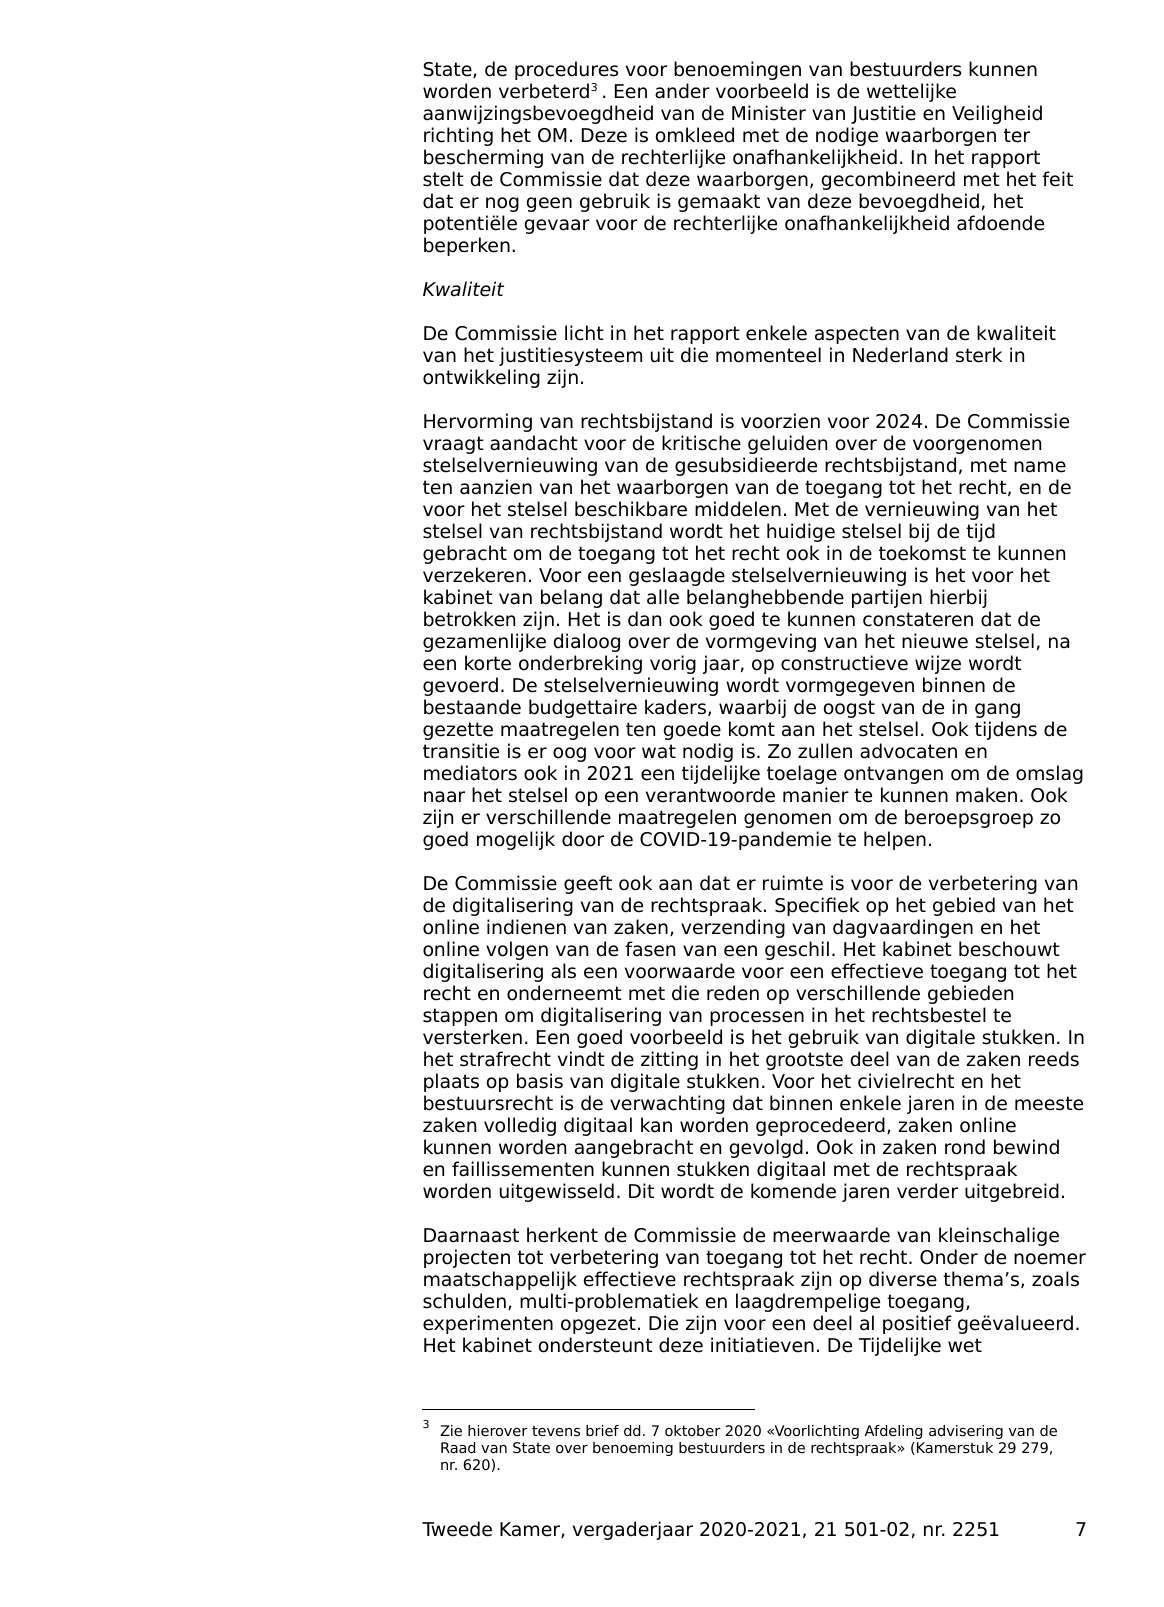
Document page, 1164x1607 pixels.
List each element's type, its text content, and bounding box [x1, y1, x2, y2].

text State, de procedures voor benoemingen van bestuurders kunnen worden verbeterd. Een ander voorbeeld is de wettelijke aanwijzingsbevoegdheid van de Minister van Justitie en Veiligheid richting het OM. Deze is omkleed met de nodige waarborgen ter bescherming van de rechterlijke onafhankelijkheid. In het rapport stelt de Commissie dat deze waarborgen, gecombineerd met het feit dat er nog geen gebruik is gemaakt van deze bevoegdheid, het potentiële gevaar voor de rechterlijke onafhankelijkheid afdoende beperken. [422, 59, 1087, 257]
subtitle Kwaliteit [422, 279, 1087, 301]
text Daarnaast herkent de Commissie de meerwaarde van kleinschalige projecten tot verbetering van toegang tot het recht. Onder de noemer maatschappelijk effectieve rechtspraak zijn op diverse thema’s, zoals schulden, multi-problematiek en laagdrempelige toegang, experimenten opgezet. Die zijn voor een deel al positief geëvalueerd. Het kabinet ondersteunt deze initiatieven. De Tijdelijke wet [422, 1225, 1087, 1357]
text De Commissie licht in het rapport enkele aspecten van de kwaliteit van het justitiesysteem uit die momenteel in Nederland sterk in ontwikkeling zijn. [422, 323, 1087, 389]
text Zie hierover tevens brief dd. 7 oktober 2020 «Voorlichting Afdeling advisering van de Raad van State over benoeming bestuurders in de rechtspraak» (Kamerstuk 29 279, nr. 620). [422, 1418, 1087, 1474]
text De Commissie geeft ook aan dat er ruimte is voor de verbetering van de digitalisering van de rechtspraak. Specifiek op het gebied van het online indienen van zaken, verzending van dagvaardingen en het online volgen van de fasen van een geschil. Het kabinet beschouwt digitalisering als een voorwaarde voor een effectieve toegang tot het recht en onderneemt met die reden op verschillende gebieden stappen om digitalisering van processen in het rechtsbestel te versterken. Een goed voorbeeld is het gebruik van digitale stukken. In het strafrecht vindt de zitting in het grootste deel van de zaken reeds plaats op basis van digitale stukken. Voor het civielrecht en het bestuursrecht is de verwachting dat binnen enkele jaren in de meeste zaken volledig digitaal kan worden geprocedeerd, zaken online kunnen worden aangebracht en gevolgd. Ook in zaken rond bewind en faillissementen kunnen stukken digitaal met de rechtspraak worden uitgewisseld. Dit wordt de komende jaren verder uitgebreid. [422, 873, 1087, 1203]
text Hervorming van rechtsbijstand is voorzien voor 2024. De Commissie vraagt aandacht voor de kritische geluiden over de voorgenomen stelselvernieuwing van de gesubsidieerde rechtsbijstand, met name ten aanzien van het waarborgen van de toegang tot het recht, en de voor het stelsel beschikbare middelen. Met de vernieuwing van het stelsel van rechtsbijstand wordt het huidige stelsel bij de tijd gebracht om de toegang tot het recht ook in de toekomst te kunnen verzekeren. Voor een geslaagde stelselvernieuwing is het voor het kabinet van belang dat alle belanghebbende partijen hierbij betrokken zijn. Het is dan ook goed te kunnen constateren dat de gezamenlijke dialoog over de vormgeving van het nieuwe stelsel, na een korte onderbreking vorig jaar, op constructieve wijze wordt gevoerd. De stelselvernieuwing wordt vormgegeven binnen de bestaande budgettaire kaders, waarbij de oogst van de in gang gezette maatregelen ten goede komt aan het stelsel. Ook tijdens de transitie is er oog voor wat nodig is. Zo zullen advocaten en mediators ook in 2021 een tijdelijke toelage ontvangen om de omslag naar het stelsel op een verantwoorde manier te kunnen maken. Ook zijn er verschillende maatregelen genomen om de beroepsgroep zo goed mogelijk door de COVID-19-pandemie te helpen. [422, 411, 1087, 851]
